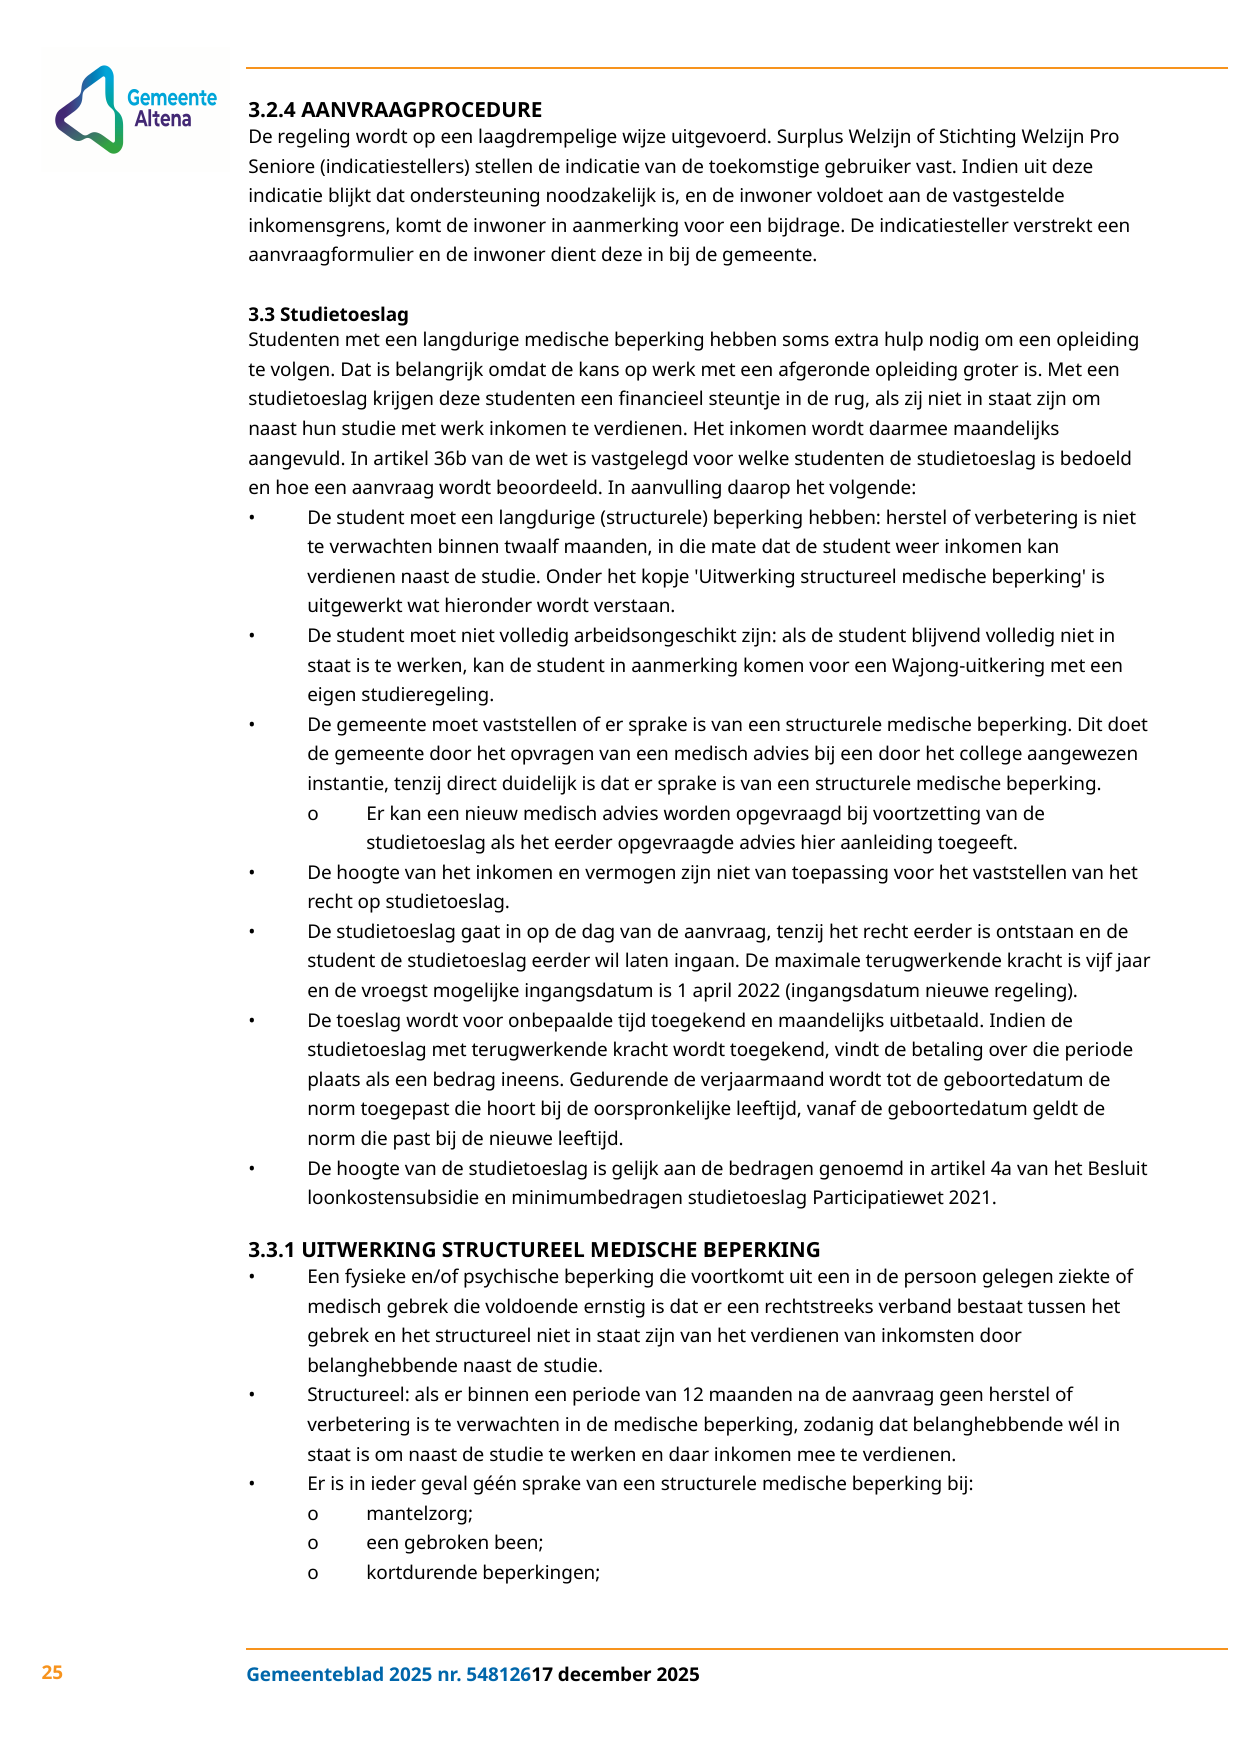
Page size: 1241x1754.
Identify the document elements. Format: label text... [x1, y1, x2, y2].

list kortdurende beperkingen; [307, 1559, 1152, 1585]
list De student moet een langdurige (structurele) beperking hebben: herstel of verbetering is niet te verwachten binnen twaalf maanden, in die mate dat de student weer inkomen kan verdienen naast de studie. Onder het kopje 'Uitwerking structureel medische beperking' is uitgewerkt wat hieronder wordt verstaan. [248, 504, 1152, 618]
text Studenten met een langdurige medische beperking hebben soms extra hulp nodig om een opleiding te volgen. Dat is belangrijk omdat de kans op werk met een afgeronde opleiding groter is. Met een studietoeslag krijgen deze studenten een financieel steuntje in de rug, als zij niet in staat zijn om naast hun studie met werk inkomen te verdienen. Het inkomen wordt daarmee maandelijks aangevuld. In artikel 36b van de wet is vastgelegd voor welke studenten de studietoeslag is bedoeld en hoe een aanvraag wordt beoordeeld. In aanvulling daarop het volgende: [248, 326, 1152, 500]
list De hoogte van het inkomen en vermogen zijn niet van toepassing voor het vaststellen van het recht op studietoeslag. [248, 859, 1152, 914]
text 3.2.4 AANVRAAGPROCEDURE [248, 95, 1152, 123]
list De studietoeslag gaat in op de dag van de aanvraag, tenzij het recht eerder is ontstaan en de student de studietoeslag eerder wil laten ingaan. De maximale terugwerkende kracht is vijf jaar en de vroegst mogelijke ingangsdatum is 1 april 2022 (ingangsdatum nieuwe regeling). [248, 918, 1152, 1003]
list De hoogte van de studietoeslag is gelijk aan de bedragen genoemd in artikel 4a van het Besluit loonkostensubsidie en minimumbedragen studietoeslag Participatiewet 2021. [248, 1155, 1152, 1210]
list De toeslag wordt voor onbepaalde tijd toegekend en maandelijks uitbetaald. Indien de studietoeslag met terugwerkende kracht wordt toegekend, vindt de betaling over die periode plaats als een bedrag ineens. Gedurende de verjaarmaand wordt tot de geboortedatum de norm toegepast die hoort bij de oorspronkelijke leeftijd, vanaf de geboortedatum geldt de norm die past bij de nieuwe leeftijd. [248, 1007, 1152, 1151]
list mantelzorg; [307, 1500, 1152, 1526]
text 3.3.1 UITWERKING STRUCTUREEL MEDISCHE BEPERKING [248, 1235, 1152, 1263]
picture [41, 47, 231, 172]
list Een fysieke en/of psychische beperking die voortkomt uit een in de persoon gelegen ziekte of medisch gebrek die voldoende ernstig is dat er een rechtstreeks verband bestaat tussen het gebrek en het structureel niet in staat zijn van het verdienen van inkomsten door belanghebbende naast de studie. [248, 1263, 1152, 1378]
text 3.3 Studietoeslag [248, 301, 1152, 326]
list Structureel: als er binnen een periode van 12 maanden na de aanvraag geen herstel of verbetering is te verwachten in de medische beperking, zodanig dat belanghebbende wél in staat is om naast de studie te werken en daar inkomen mee te verdienen. [248, 1382, 1152, 1466]
list een gebroken been; [307, 1529, 1152, 1555]
list De student moet niet volledig arbeidsongeschikt zijn: als de student blijvend volledig niet in staat is te werken, kan de student in aanmerking komen voor een Wajong-uitkering met een eigen studieregeling. [248, 622, 1152, 707]
list Er is in ieder geval géén sprake van een structurele medische beperking bij: [248, 1470, 1152, 1496]
list De gemeente moet vaststellen of er sprake is van een structurele medische beperking. Dit doet de gemeente door het opvragen van een medisch advies bij een door het college aangewezen instantie, tenzij direct duidelijk is dat er sprake is van een structurele medische beperking. [248, 711, 1152, 796]
text De regeling wordt op een laagdrempelige wijze uitgevoerd. Surplus Welzijn of Stichting Welzijn Pro Seniore (indicatiestellers) stellen de indicatie van de toekomstige gebruiker vast. Indien uit deze indicatie blijkt dat ondersteuning noodzakelijk is, en de inwoner voldoet aan de vastgestelde inkomensgrens, komt de inwoner in aanmerking voor een bijdrage. De indicatiesteller verstrekt een aanvraagformulier en de inwoner dient deze in bij de gemeente. [248, 123, 1152, 267]
list Er kan een nieuw medisch advies worden opgevraagd bij voortzetting van de studietoeslag als het eerder opgevraagde advies hier aanleiding toegeeft. [307, 800, 1152, 855]
